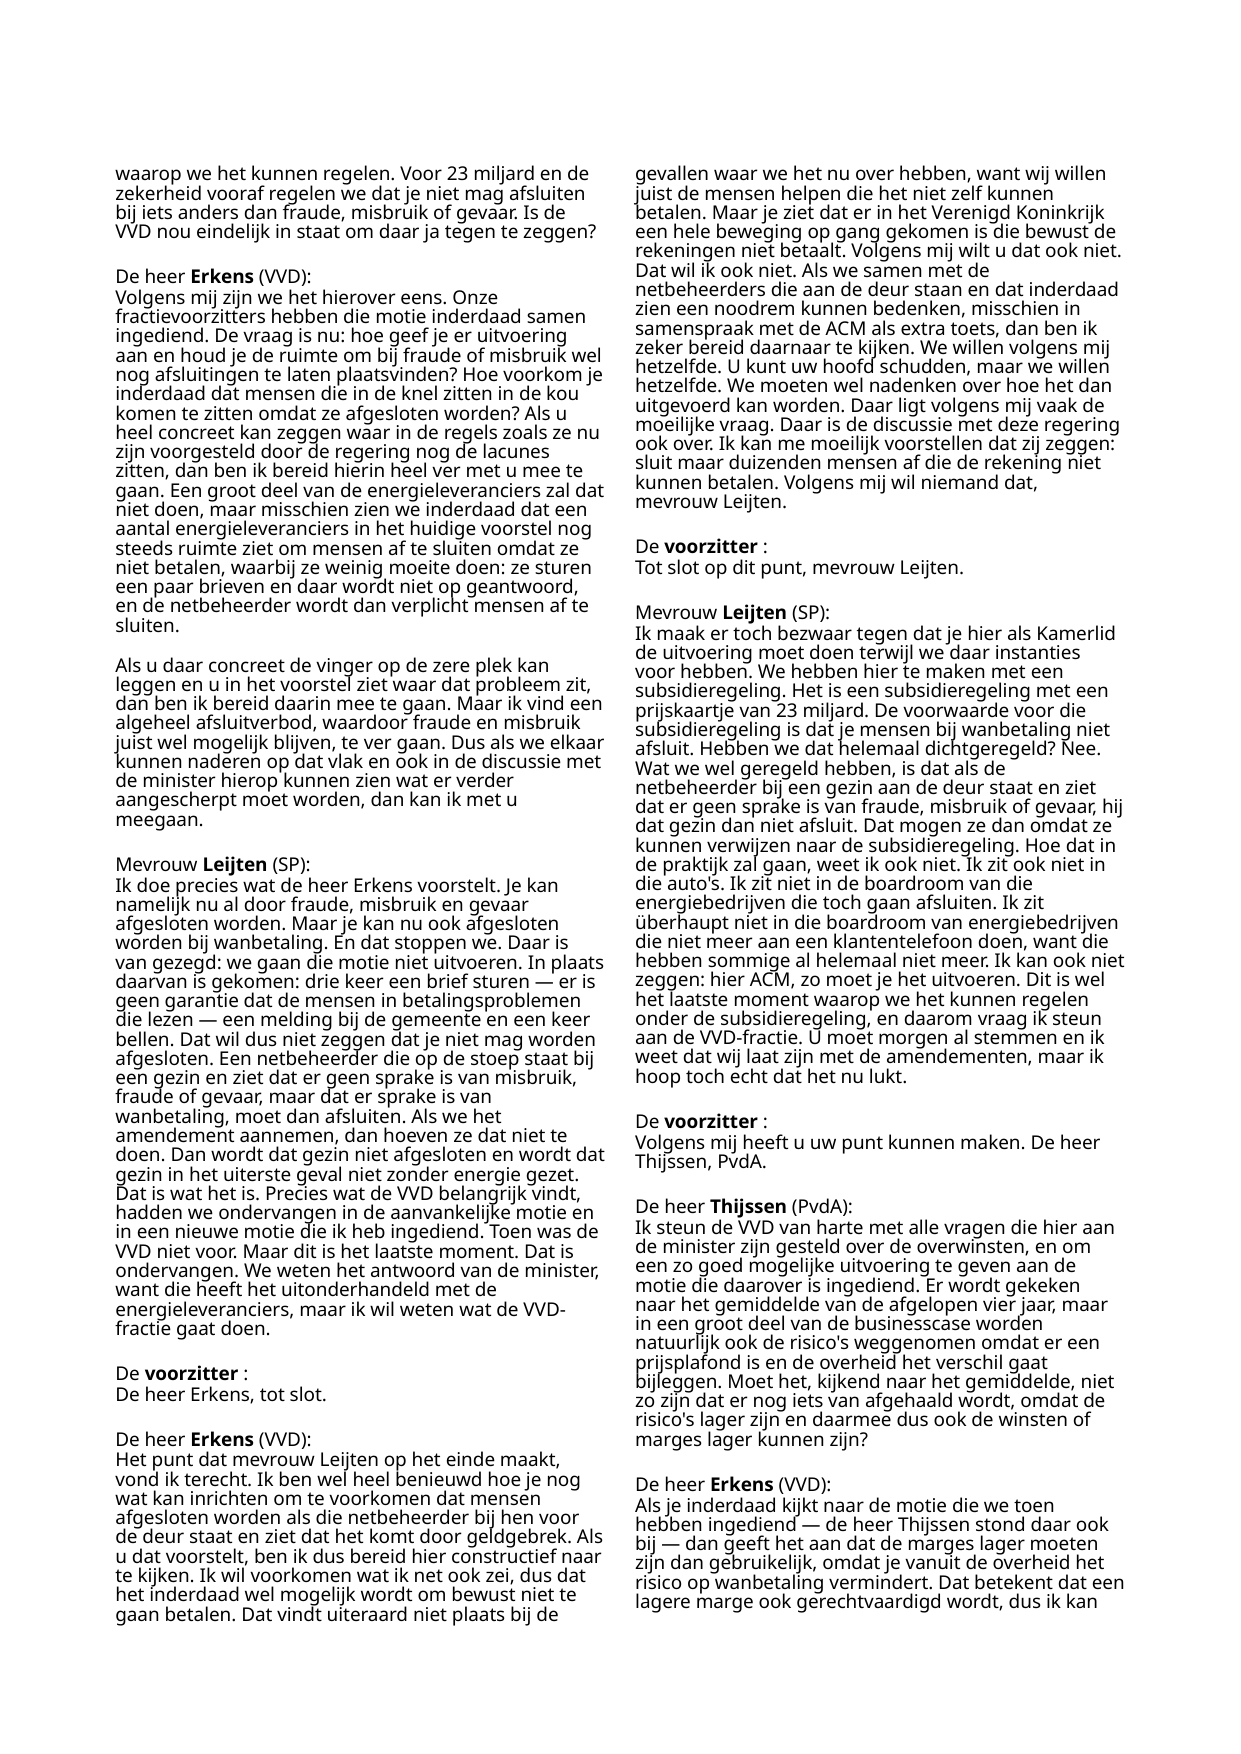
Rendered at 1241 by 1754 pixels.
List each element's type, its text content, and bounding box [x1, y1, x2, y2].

text Ik maak er toch bezwaar tegen dat je hier als Kamerlid de uitvoering moet doen terwijl we daar instanties voor hebben. We hebben hier te maken met een subsidieregeling. Het is een subsidieregeling met een prijskaartje van 23 miljard. De voorwaarde voor die subsidieregeling is dat je mensen bij wanbetaling niet afsluit. Hebben we dat helemaal dichtgeregeld? Nee. Wat we wel geregeld hebben, is dat als de netbeheerder bij een gezin aan de deur staat en ziet dat er geen sprake is van fraude, misbruik of gevaar, hij dat gezin dan niet afsluit. Dat mogen ze dan omdat ze kunnen verwijzen naar de subsidieregeling. Hoe dat in de praktijk zal gaan, weet ik ook niet. Ik zit ook niet in die auto's. Ik zit niet in de boardroom van die energiebedrijven die toch gaan afsluiten. Ik zit überhaupt niet in die boardroom van energiebedrijven die niet meer aan een klantentelefoon doen, want die hebben sommige al helemaal niet meer. Ik kan ook niet zeggen: hier ACM, zo moet je het uitvoeren. Dit is wel het laatste moment waarop we het kunnen regelen onder de subsidieregeling, en daarom vraag ik steun aan de VVD-fractie. U moet morgen al stemmen en ik weet dat wij laat zijn met de amendementen, maar ik hoop toch echt dat het nu lukt. [635, 624, 1125, 1087]
text De heer Erkens (VVD): [115, 263, 605, 289]
text Mevrouw Leijten (SP): [635, 599, 1125, 624]
text De voorzitter : [635, 533, 1125, 559]
text Ik steun de VVD van harte met alle vragen die hier aan de minister zijn gesteld over de overwinsten, en om een zo goed mogelijke uitvoering te geven aan de motie die daarover is ingediend. Er wordt gekeken naar het gemiddelde van de afgelopen vier jaar, maar in een groot deel van de businesscase worden natuurlijk ook de risico's weggenomen omdat er een prijsplafond is en de overheid het verschil gaat bijleggen. Moet het, kijkend naar het gemiddelde, niet zo zijn dat er nog iets van afgehaald wordt, omdat de risico's lager zijn en daarmee dus ook de winsten of marges lager kunnen zijn? [635, 1219, 1125, 1450]
text De heer Thijssen (PvdA): [635, 1193, 1125, 1219]
text De voorzitter : [635, 1108, 1125, 1134]
text De heer Erkens (VVD): [115, 1426, 605, 1451]
text Als je inderdaad kijkt naar de motie die we toen hebben ingediend — de heer Thijssen stond daar ook bij — dan geeft het aan dat de marges lager moeten zijn dan gebruikelijk, omdat je vanuit de overheid het risico op wanbetaling vermindert. Dat betekent dat een lagere marge ook gerechtvaardigd wordt, dus ik kan [635, 1497, 1125, 1612]
text De voorzitter : [115, 1360, 605, 1386]
text Mevrouw Leijten (SP): [115, 851, 605, 877]
text Volgens mij heeft u uw punt kunnen maken. De heer Thijssen, PvdA. [635, 1134, 1125, 1172]
text Als u daar concreet de vinger op de zere plek kan leggen en u in het voorstel ziet waar dat probleem zit, dan ben ik bereid daarin mee te gaan. Maar ik vind een algeheel afsluitverbod, waardoor fraude en misbruik juist wel mogelijk blijven, te ver gaan. Dus als we elkaar kunnen naderen op dat vlak en ook in de discussie met de minister hierop kunnen zien wat er verder aangescherpt moet worden, dan kan ik met u meegaan. [115, 657, 605, 830]
text Het punt dat mevrouw Leijten op het einde maakt, vond ik terecht. Ik ben wel heel benieuwd hoe je nog wat kan inrichten om te voorkomen dat mensen afgesloten worden als die netbeheerder bij hen voor de deur staat en ziet dat het komt door geldgebrek. Als u dat voorstelt, ben ik dus bereid hier constructief naar te kijken. Ik wil voorkomen wat ik net ook zei, dus dat het inderdaad wel mogelijk wordt om bewust niet te gaan betalen. Dat vindt uiteraard niet plaats bij de [115, 1451, 605, 1625]
text Volgens mij zijn we het hierover eens. Onze fractievoorzitters hebben die motie inderdaad samen ingediend. De vraag is nu: hoe geef je er uitvoering aan en houd je de ruimte om bij fraude of misbruik wel nog afsluitingen te laten plaatsvinden? Hoe voorkom je inderdaad dat mensen die in de knel zitten in de kou komen te zitten omdat ze afgesloten worden? Als u heel concreet kan zeggen waar in de regels zoals ze nu zijn voorgesteld door de regering nog de lacunes zitten, dan ben ik bereid hierin heel ver met u mee te gaan. Een groot deel van de energieleveranciers zal dat niet doen, maar misschien zien we inderdaad dat een aantal energieleveranciers in het huidige voorstel nog steeds ruimte ziet om mensen af te sluiten omdat ze niet betalen, waarbij ze weinig moeite doen: ze sturen een paar brieven en daar wordt niet op geantwoord, en de netbeheerder wordt dan verplicht mensen af te sluiten. [115, 289, 605, 636]
text waarop we het kunnen regelen. Voor 23 miljard en de zekerheid vooraf regelen we dat je niet mag afsluiten bij iets anders dan fraude, misbruik of gevaar. Is de VVD nou eindelijk in staat om daar ja tegen te zeggen? [115, 165, 605, 242]
text Ik doe precies wat de heer Erkens voorstelt. Je kan namelijk nu al door fraude, misbruik en gevaar afgesloten worden. Maar je kan nu ook afgesloten worden bij wanbetaling. En dat stoppen we. Daar is van gezegd: we gaan die motie niet uitvoeren. In plaats daarvan is gekomen: drie keer een brief sturen — er is geen garantie dat de mensen in betalingsproblemen die lezen — een melding bij de gemeente en een keer bellen. Dat wil dus niet zeggen dat je niet mag worden afgesloten. Een netbeheerder die op de stoep staat bij een gezin en ziet dat er geen sprake is van misbruik, fraude of gevaar, maar dat er sprake is van wanbetaling, moet dan afsluiten. Als we het amendement aannemen, dan hoeven ze dat niet te doen. Dan wordt dat gezin niet afgesloten en wordt dat gezin in het uiterste geval niet zonder energie gezet. Dat is wat het is. Precies wat de VVD belangrijk vindt, hadden we ondervangen in de aanvankelijke motie en in een nieuwe motie die ik heb ingediend. Toen was de VVD niet voor. Maar dit is het laatste moment. Dat is ondervangen. We weten het antwoord van de minister, want die heeft het uitonderhandeld met de energieleveranciers, maar ik wil weten wat de VVD-fractie gaat doen. [115, 877, 605, 1339]
text Tot slot op dit punt, mevrouw Leijten. [635, 559, 1125, 578]
text De heer Erkens (VVD): [635, 1471, 1125, 1497]
text gevallen waar we het nu over hebben, want wij willen juist de mensen helpen die het niet zelf kunnen betalen. Maar je ziet dat er in het Verenigd Koninkrijk een hele beweging op gang gekomen is die bewust de rekeningen niet betaalt. Volgens mij wilt u dat ook niet. Dat wil ik ook niet. Als we samen met de netbeheerders die aan de deur staan en dat inderdaad zien een noodrem kunnen bedenken, misschien in samenspraak met de ACM als extra toets, dan ben ik zeker bereid daarnaar te kijken. We willen volgens mij hetzelfde. U kunt uw hoofd schudden, maar we willen hetzelfde. We moeten wel nadenken over hoe het dan uitgevoerd kan worden. Daar ligt volgens mij vaak de moeilijke vraag. Daar is de discussie met deze regering ook over. Ik kan me moeilijk voorstellen dat zij zeggen: sluit maar duizenden mensen af die de rekening niet kunnen betalen. Volgens mij wil niemand dat, mevrouw Leijten. [635, 165, 1125, 512]
text De heer Erkens, tot slot. [115, 1386, 605, 1405]
